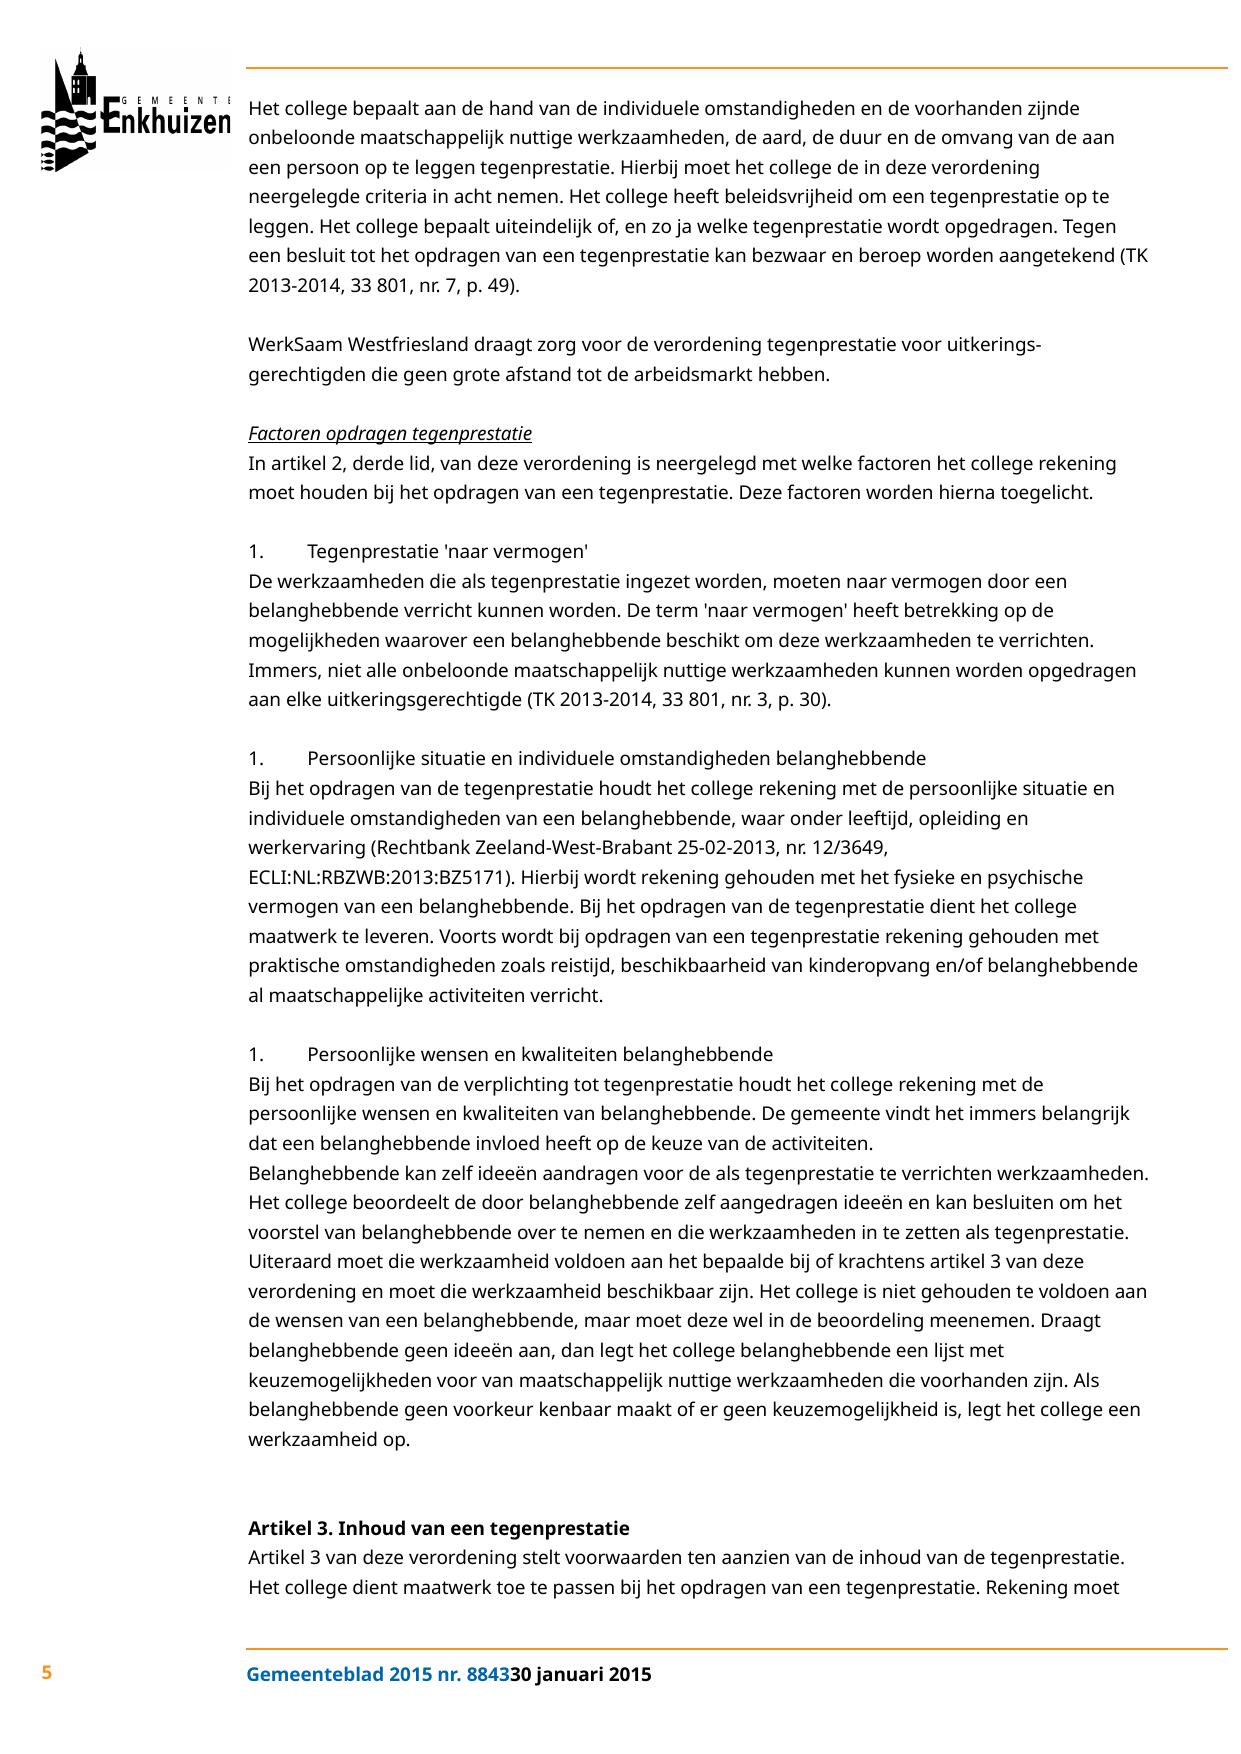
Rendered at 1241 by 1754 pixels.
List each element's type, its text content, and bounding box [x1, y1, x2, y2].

text In artikel 2, derde lid, van deze verordening is neergelegd met welke factoren het college rekening moet houden bij het opdragen van een tegenprestatie. Deze factoren worden hierna toegelicht. [248, 450, 1152, 505]
list Persoonlijke situatie en individuele omstandigheden belanghebbende [248, 746, 1152, 771]
text Artikel 3. Inhoud van een tegenprestatie [248, 1515, 1152, 1541]
picture [41, 47, 231, 172]
text De werkzaamheden die als tegenprestatie ingezet worden, moeten naar vermogen door een belanghebbende verricht kunnen worden. De term 'naar vermogen' heeft betrekking op de mogelijkheden waarover een belanghebbende beschikt om deze werkzaamheden te verrichten. Immers, niet alle onbeloonde maatschappelijk nuttige werkzaamheden kunnen worden opgedragen aan elke uitkeringsgerechtigde (TK 2013-2014, 33 801, nr. 3, p. 30). [248, 568, 1152, 712]
text Bij het opdragen van de verplichting tot tegenprestatie houdt het college rekening met de persoonlijke wensen en kwaliteiten van belanghebbende. De gemeente vindt het immers belangrijk dat een belanghebbende invloed heeft op de keuze van de activiteiten. [248, 1071, 1152, 1156]
list Tegenprestatie 'naar vermogen' [248, 538, 1152, 564]
text Bij het opdragen van de tegenprestatie houdt het college rekening met de persoonlijke situatie en individuele omstandigheden van een belanghebbende, waar onder leeftijd, opleiding en werkervaring (Rechtbank Zeeland-West-Brabant 25-02-2013, nr. 12/3649, ECLI:NL:RBZWB:2013:BZ5171). Hierbij wordt rekening gehouden met het fysieke en psychische vermogen van een belanghebbende. Bij het opdragen van de tegenprestatie dient het college maatwerk te leveren. Voorts wordt bij opdragen van een tegenprestatie rekening gehouden met praktische omstandigheden zoals reistijd, beschikbaarheid van kinderopvang en/of belanghebbende al maatschappelijke activiteiten verricht. [248, 775, 1152, 1008]
text Het college bepaalt aan de hand van de individuele omstandigheden en de voorhanden zijnde onbeloonde maatschappelijk nuttige werkzaamheden, de aard, de duur en de omvang van de aan een persoon op te leggen tegenprestatie. Hierbij moet het college de in deze verordening neergelegde criteria in acht nemen. Het college heeft beleidsvrijheid om een tegenprestatie op te leggen. Het college bepaalt uiteindelijk of, en zo ja welke tegenprestatie wordt opgedragen. Tegen een besluit tot het opdragen van een tegenprestatie kan bezwaar en beroep worden aangetekend (TK 2013-2014, 33 801, nr. 7, p. 49). [248, 95, 1152, 298]
text Artikel 3 van deze verordening stelt voorwaarden ten aanzien van de inhoud van de tegenprestatie. Het college dient maatwerk toe te passen bij het opdragen van een tegenprestatie. Rekening moet [248, 1544, 1152, 1600]
text Belanghebbende kan zelf ideeën aandragen voor de als tegenprestatie te verrichten werkzaamheden. Het college beoordeelt de door belanghebbende zelf aangedragen ideeën en kan besluiten om het voorstel van belanghebbende over te nemen en die werkzaamheden in te zetten als tegenprestatie. Uiteraard moet die werkzaamheid voldoen aan het bepaalde bij of krachtens artikel 3 van deze verordening en moet die werkzaamheid beschikbaar zijn. Het college is niet gehouden te voldoen aan de wensen van een belanghebbende, maar moet deze wel in de beoordeling meenemen. Draagt belanghebbende geen ideeën aan, dan legt het college belanghebbende een lijst met keuzemogelijkheden voor van maatschappelijk nuttige werkzaamheden die voorhanden zijn. Als belanghebbende geen voorkeur kenbaar maakt of er geen keuzemogelijkheid is, legt het college een werkzaamheid op. [248, 1160, 1152, 1452]
text Factoren opdragen tegenprestatie [248, 420, 1152, 446]
text WerkSaam Westfriesland draagt zorg voor de verordening tegenprestatie voor uitkerings-gerechtigden die geen grote afstand tot de arbeidsmarkt hebben. [248, 331, 1152, 387]
list Persoonlijke wensen en kwaliteiten belanghebbende [248, 1041, 1152, 1067]
